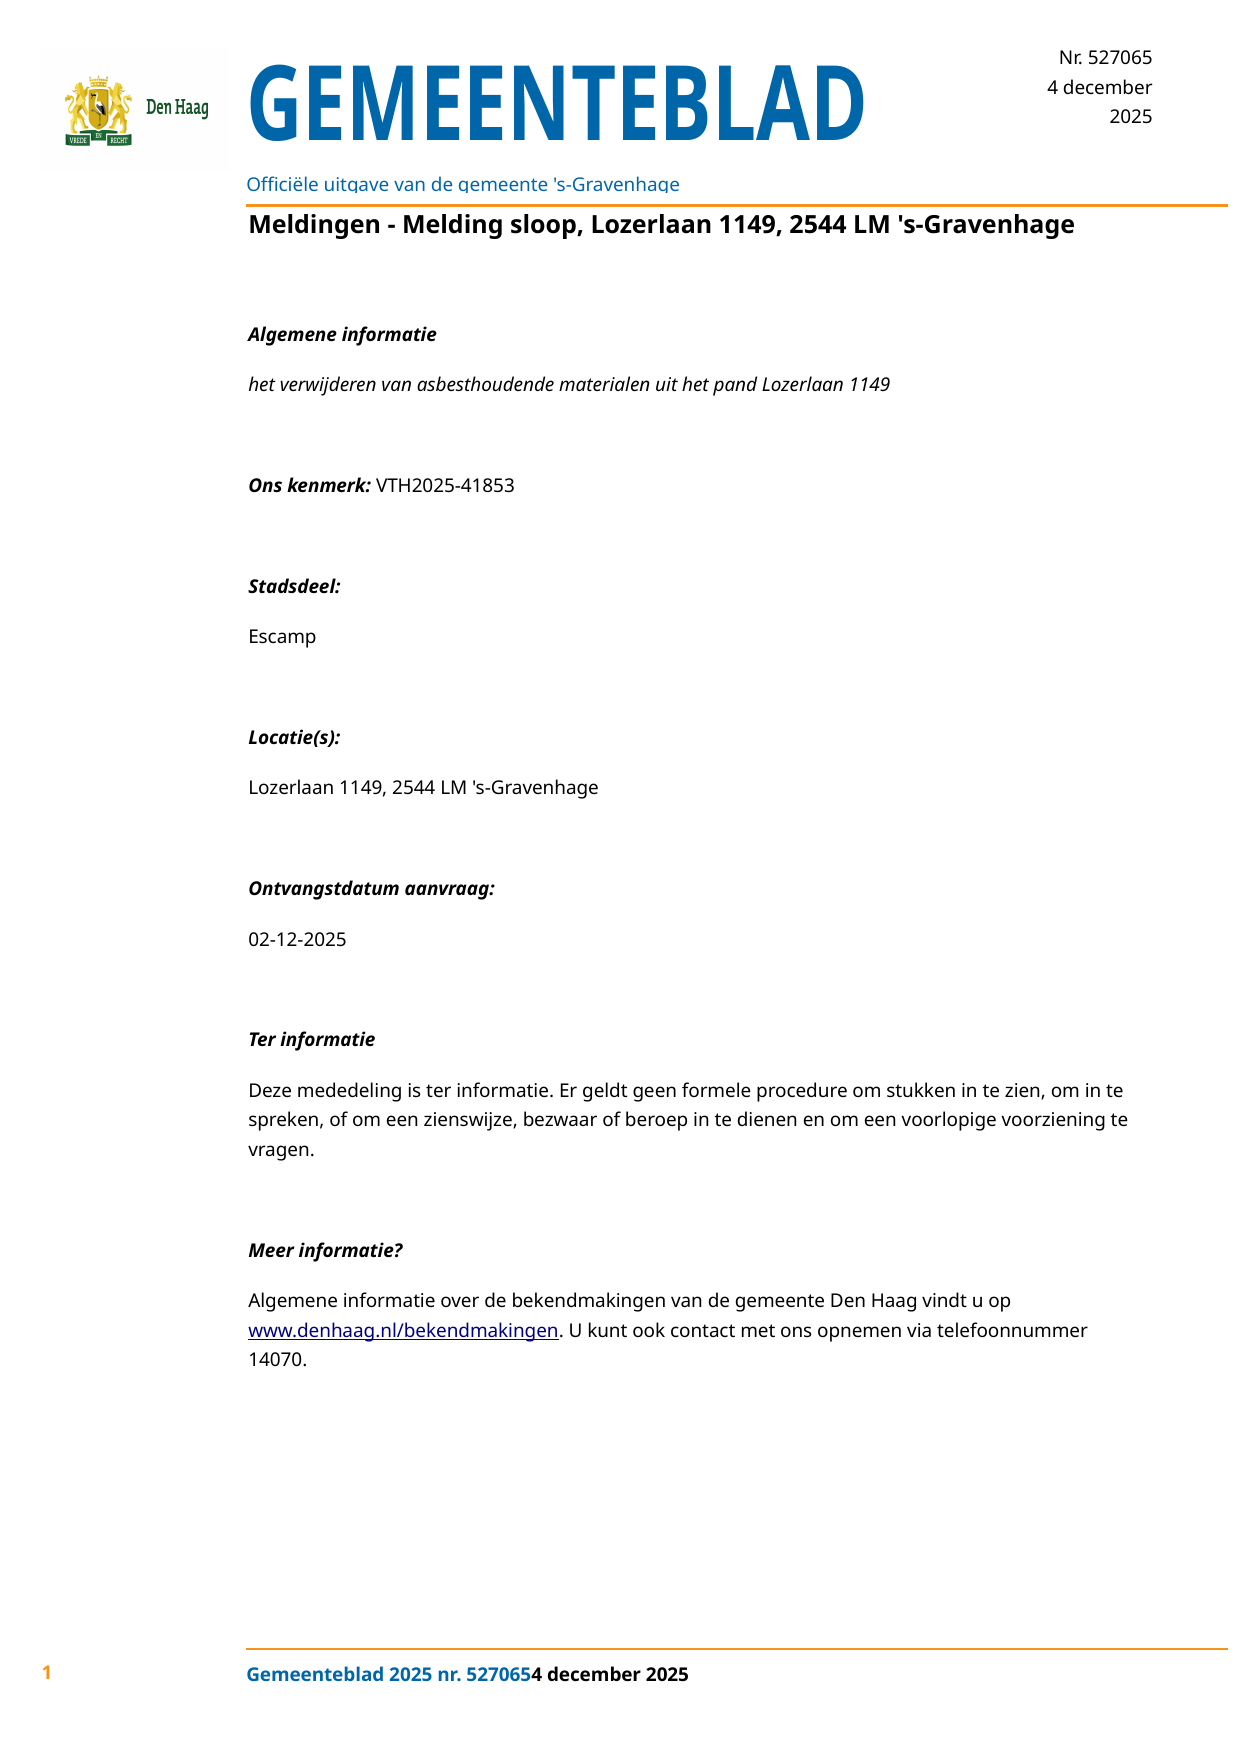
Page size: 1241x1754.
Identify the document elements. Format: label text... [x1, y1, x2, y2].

text Deze mededeling is ter informatie. Er geldt geen formele procedure om stukken in te zien, om in te spreken, of om een zienswijze, bezwaar of beroep in te dienen en om een voorlopige voorziening te vragen. [248, 1077, 1152, 1162]
text Meer informatie? [248, 1237, 1152, 1263]
text Stadsdeel: [248, 573, 1152, 598]
text Ontvangstdatum aanvraag: [248, 875, 1152, 901]
text Locatie(s): [248, 724, 1152, 750]
text Lozerlaan 1149, 2544 LM 's-Gravenhage [248, 774, 1152, 800]
text Ons kenmerk: VTH2025-41853 [248, 472, 1152, 498]
picture [41, 47, 231, 172]
text 02-12-2025 [248, 926, 1152, 951]
text Escamp [248, 623, 1152, 649]
text Algemene informatie [248, 321, 1152, 346]
text Ter informatie [248, 1027, 1152, 1052]
text het verwijderen van asbesthoudende materialen uit het pand Lozerlaan 1149 [248, 371, 1152, 397]
text Algemene informatie over de bekendmakingen van de gemeente Den Haag vindt u op www.denhaag.nl/bekendmakingen. U kunt ook contact met ons opnemen via telefoonnummer 14070. [248, 1287, 1152, 1372]
text Meldingen - Melding sloop, Lozerlaan 1149, 2544 LM 's-Gravenhage [248, 207, 1152, 241]
